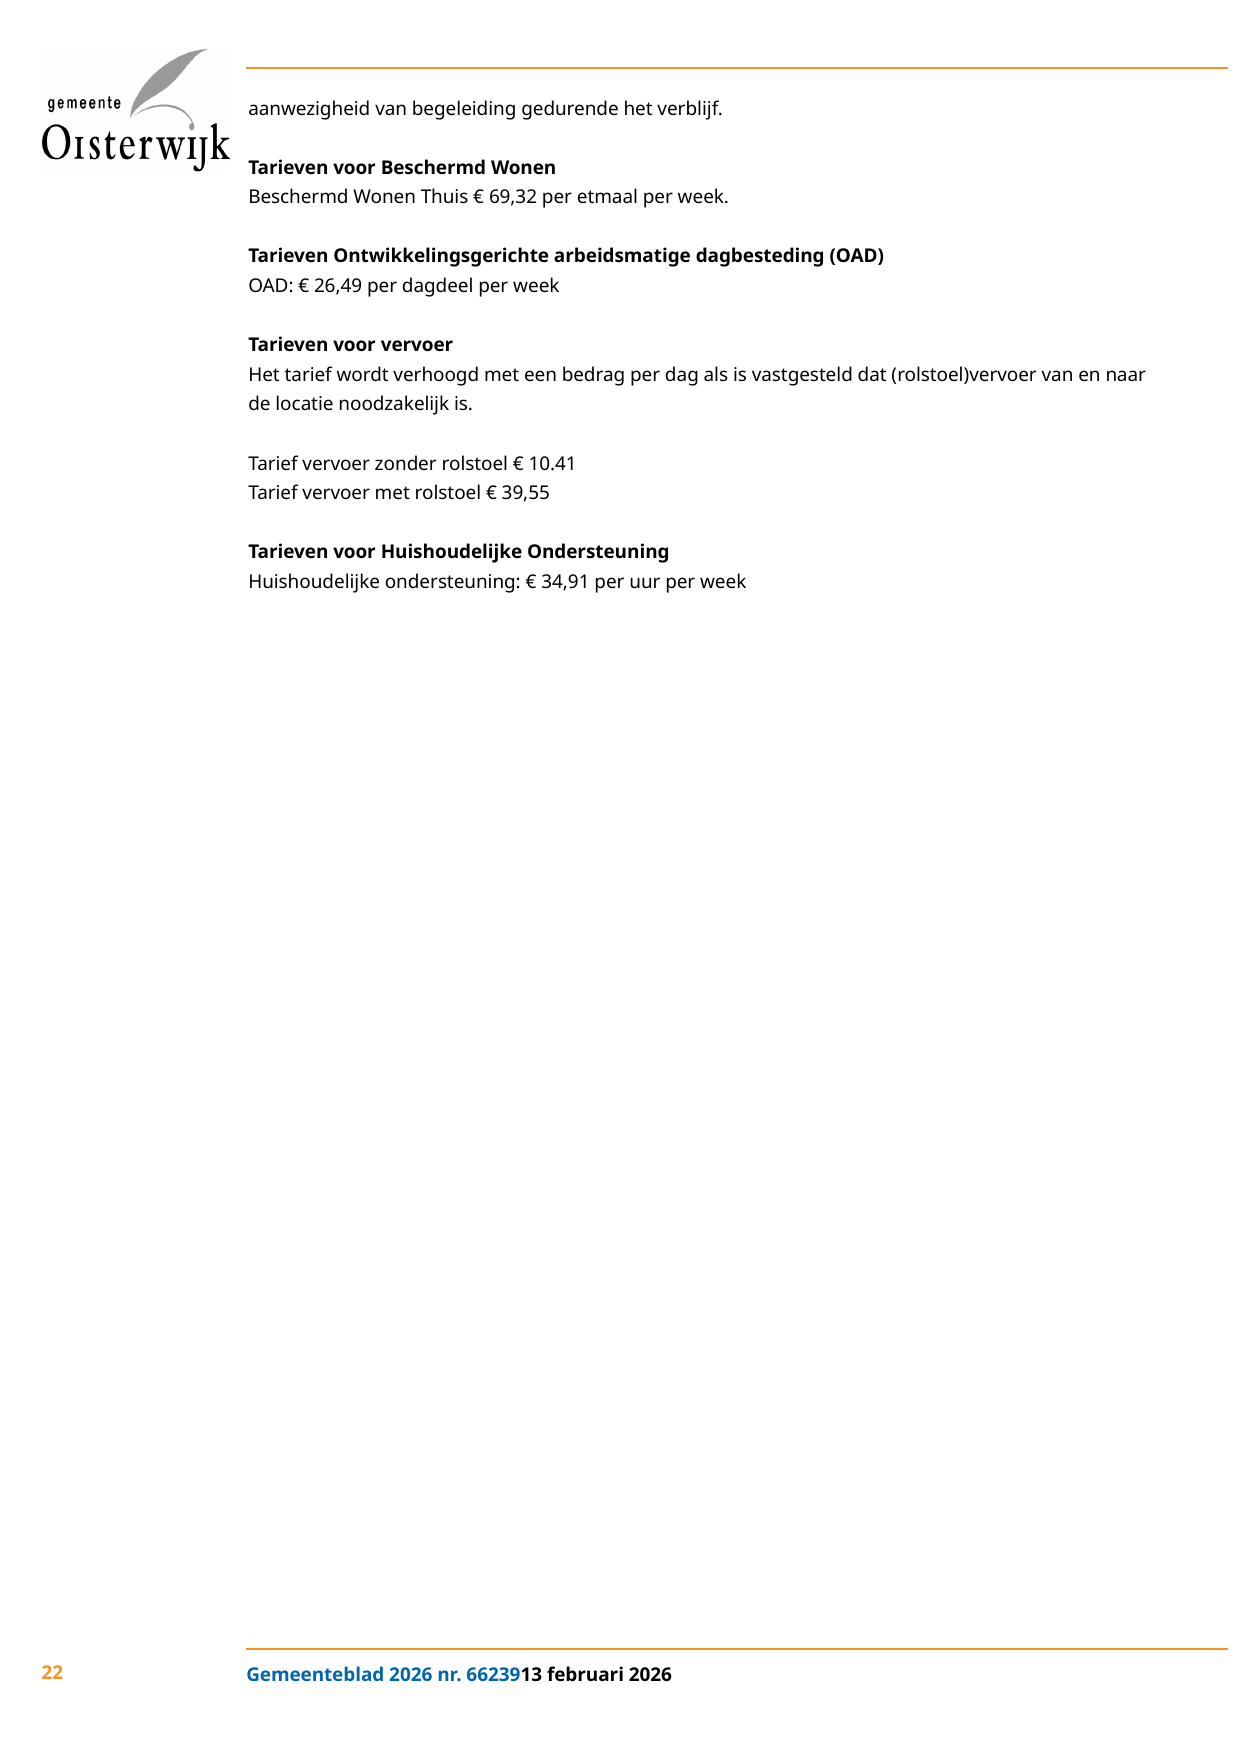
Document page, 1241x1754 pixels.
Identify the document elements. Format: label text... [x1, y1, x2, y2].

text Tarieven voor Huishoudelijke Ondersteuning [248, 538, 1152, 564]
text Beschermd Wonen Thuis € 69,32 per etmaal per week. [248, 183, 1152, 209]
picture [41, 47, 231, 172]
text Huishoudelijke ondersteuning: € 34,91 per uur per week [248, 568, 1152, 594]
text Tarief vervoer met rolstoel € 39,55 [248, 479, 1152, 505]
text Het tarief wordt verhoogd met een bedrag per dag als is vastgesteld dat (rolstoel)vervoer van en naar de locatie noodzakelijk is. [248, 361, 1152, 416]
text Tarieven voor Beschermd Wonen [248, 154, 1152, 180]
text Tarieven voor vervoer [248, 331, 1152, 357]
text aanwezigheid van begeleiding gedurende het verblijf. [248, 95, 1152, 121]
text OAD: € 26,49 per dagdeel per week [248, 272, 1152, 298]
text Tarieven Ontwikkelingsgerichte arbeidsmatige dagbesteding (OAD) [248, 243, 1152, 268]
text Tarief vervoer zonder rolstoel € 10.41 [248, 450, 1152, 476]
